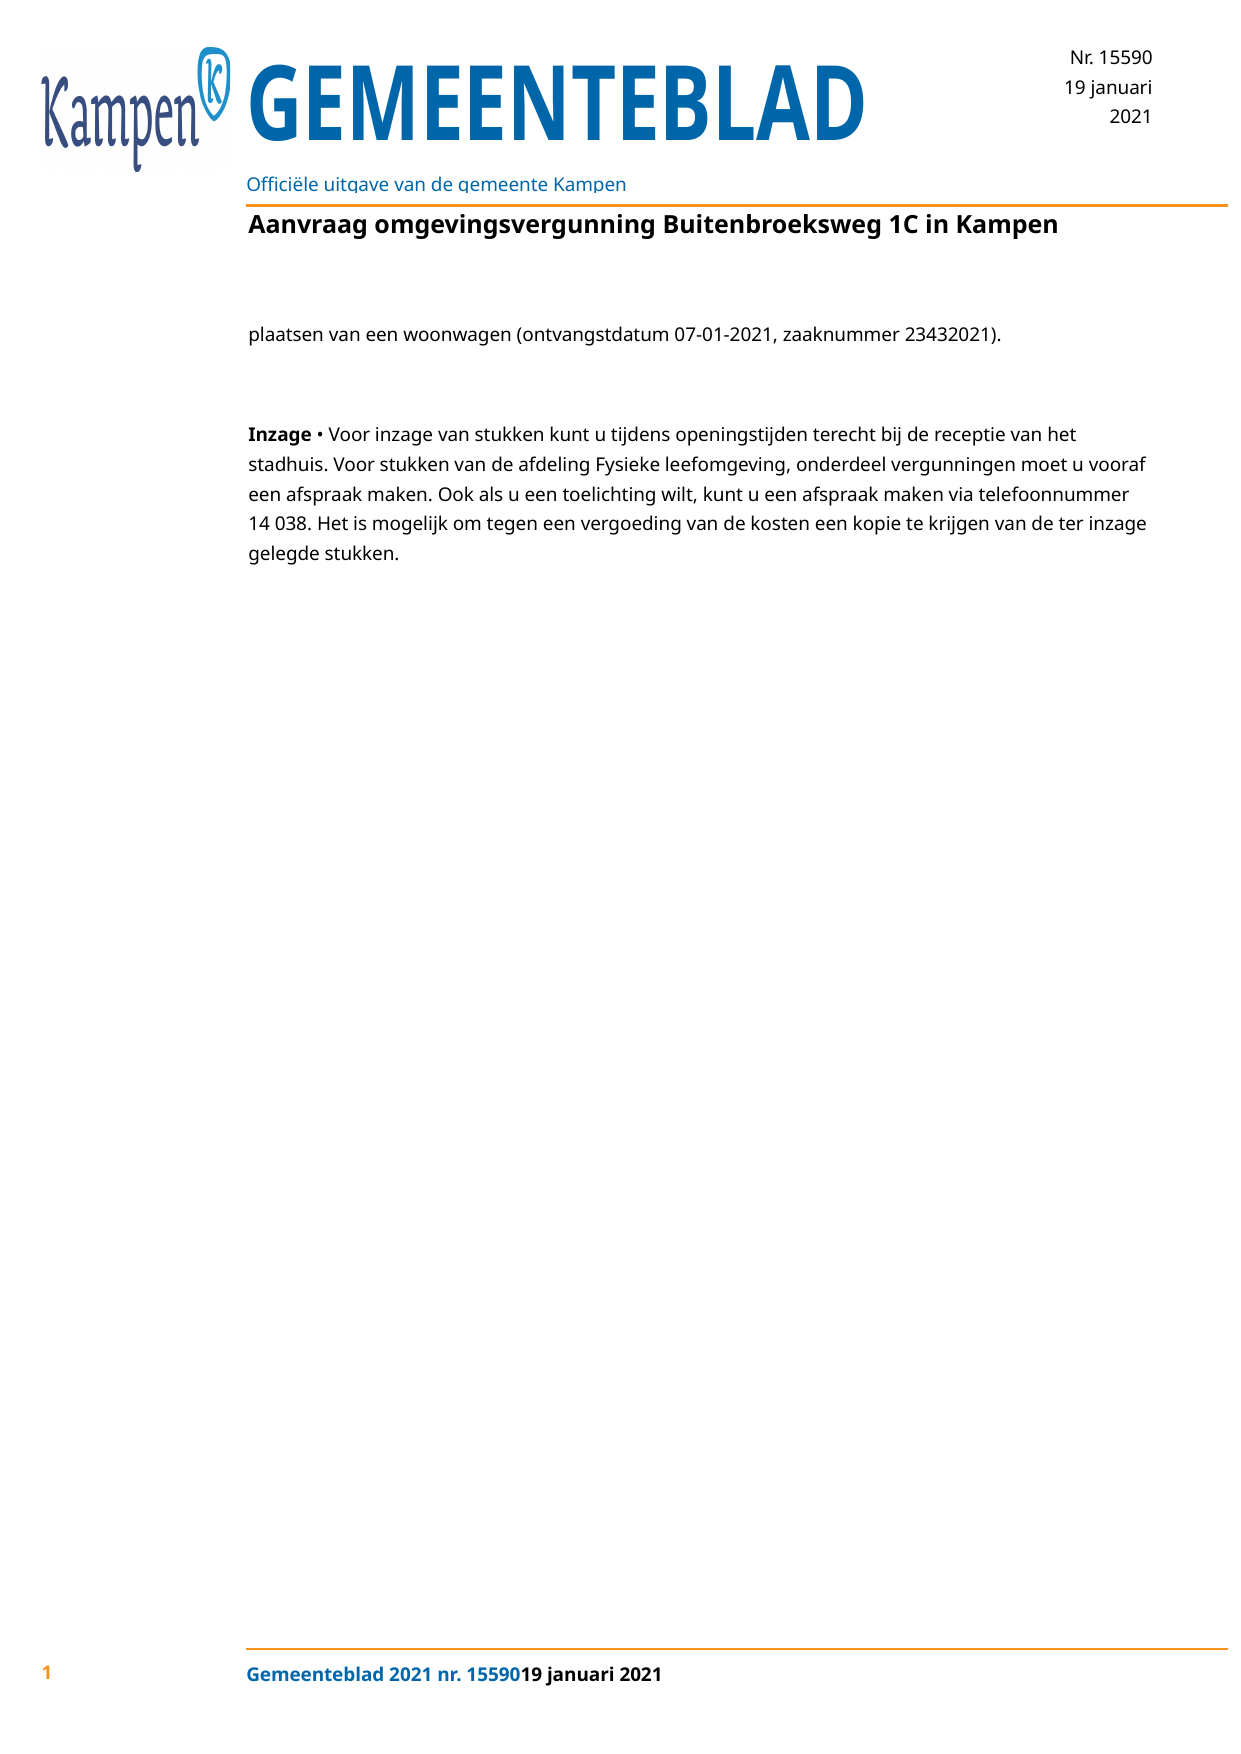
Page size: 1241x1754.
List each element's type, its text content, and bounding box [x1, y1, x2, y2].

text plaatsen van een woonwagen (ontvangstdatum 07-01-2021, zaaknummer 23432021). [248, 321, 1152, 346]
picture [41, 47, 231, 172]
text Aanvraag omgevingsvergunning Buitenbroeksweg 1C in Kampen [248, 207, 1152, 241]
text Inzage • Voor inzage van stukken kunt u tijdens openingstijden terecht bij de receptie van het stadhuis. Voor stukken van de afdeling Fysieke leefomgeving, onderdeel vergunningen moet u vooraf een afspraak maken. Ook als u een toelichting wilt, kunt u een afspraak maken via telefoonnummer 14 038. Het is mogelijk om tegen een vergoeding van de kosten een kopie te krijgen van de ter inzage gelegde stukken. [248, 422, 1152, 566]
